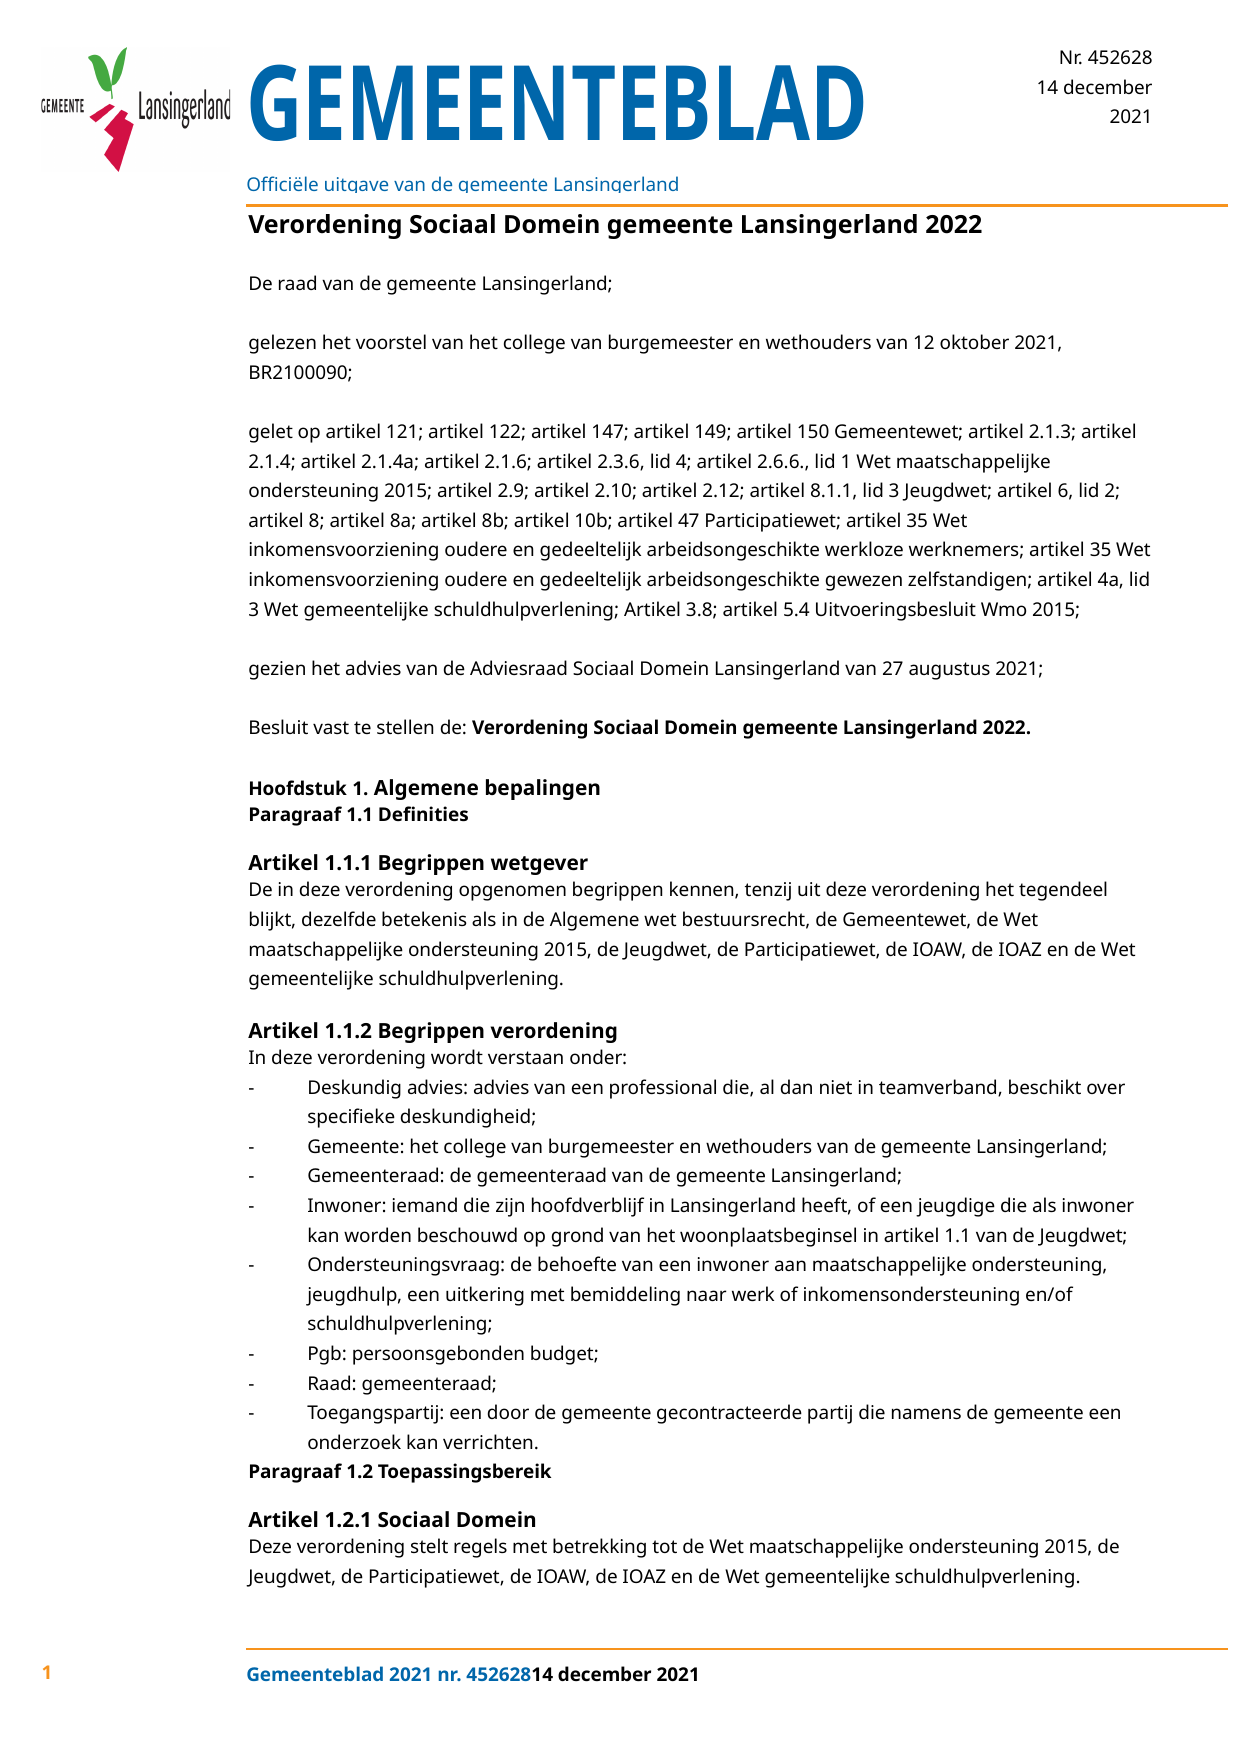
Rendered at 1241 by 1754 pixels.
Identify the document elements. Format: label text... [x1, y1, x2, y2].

text Besluit vast te stellen de: Verordening Sociaal Domein gemeente Lansingerland 2022. [248, 714, 1152, 740]
picture [41, 47, 231, 172]
text Paragraaf 1.2 Toepassingsbereik [248, 1458, 1152, 1484]
list Raad: gemeenteraad; [248, 1370, 1152, 1395]
text Verordening Sociaal Domein gemeente Lansingerland 2022 [248, 207, 1152, 241]
text Deze verordening stelt regels met betrekking tot de Wet maatschappelijke ondersteuning 2015, de Jeugdwet, de Participatiewet, de IOAW, de IOAZ en de Wet gemeentelijke schuldhulpverlening. [248, 1533, 1152, 1589]
list Gemeente: het college van burgemeester en wethouders van de gemeente Lansingerland; [248, 1133, 1152, 1159]
text Paragraaf 1.1 Definities [248, 802, 1152, 827]
list Ondersteuningsvraag: de behoefte van een inwoner aan maatschappelijke ondersteuning, jeugdhulp, een uitkering met bemiddeling naar werk of inkomensondersteuning en/of schuldhulpverlening; [248, 1251, 1152, 1336]
text Artikel 1.1.1 Begrippen wetgever [248, 848, 1152, 877]
text Artikel 1.2.1 Sociaal Domein [248, 1505, 1152, 1533]
text De raad van de gemeente Lansingerland; [248, 270, 1152, 296]
text Artikel 1.1.2 Begrippen verordening [248, 1016, 1152, 1044]
list Gemeenteraad: de gemeenteraad van de gemeente Lansingerland; [248, 1163, 1152, 1188]
text De in deze verordening opgenomen begrippen kennen, tenzij uit deze verordening het tegendeel blijkt, dezelfde betekenis als in de Algemene wet bestuursrecht, de Gemeentewet, de Wet maatschappelijke ondersteuning 2015, de Jeugdwet, de Participatiewet, de IOAW, de IOAZ en de Wet gemeentelijke schuldhulpverlening. [248, 877, 1152, 991]
text In deze verordening wordt verstaan onder: [248, 1044, 1152, 1070]
list Inwoner: iemand die zijn hoofdverblijf in Lansingerland heeft, of een jeugdige die als inwoner kan worden beschouwd op grond van het woonplaatsbeginsel in artikel 1.1 van de Jeugdwet; [248, 1192, 1152, 1247]
list Deskundig advies: advies van een professional die, al dan niet in teamverband, beschikt over specifieke deskundigheid; [248, 1074, 1152, 1129]
text gelet op artikel 121; artikel 122; artikel 147; artikel 149; artikel 150 Gemeentewet; artikel 2.1.3; artikel 2.1.4; artikel 2.1.4a; artikel 2.1.6; artikel 2.3.6, lid 4; artikel 2.6.6., lid 1 Wet maatschappelijke ondersteuning 2015; artikel 2.9; artikel 2.10; artikel 2.12; artikel 8.1.1, lid 3 Jeugdwet; artikel 6, lid 2; artikel 8; artikel 8a; artikel 8b; artikel 10b; artikel 47 Participatiewet; artikel 35 Wet inkomensvoorziening oudere en gedeeltelijk arbeidsongeschikte werkloze werknemers; artikel 35 Wet inkomensvoorziening oudere en gedeeltelijk arbeidsongeschikte gewezen zelfstandigen; artikel 4a, lid 3 Wet gemeentelijke schuldhulpverlening; Artikel 3.8; artikel 5.4 Uitvoeringsbesluit Wmo 2015; [248, 418, 1152, 621]
text gezien het advies van de Adviesraad Sociaal Domein Lansingerland van 27 augustus 2021; [248, 655, 1152, 681]
list Pgb: persoonsgebonden budget; [248, 1340, 1152, 1366]
list Toegangspartij: een door de gemeente gecontracteerde partij die namens de gemeente een onderzoek kan verrichten. [248, 1399, 1152, 1454]
text gelezen het voorstel van het college van burgemeester en wethouders van 12 oktober 2021, BR2100090; [248, 329, 1152, 385]
text Hoofdstuk 1. Algemene bepalingen [248, 773, 1152, 802]
